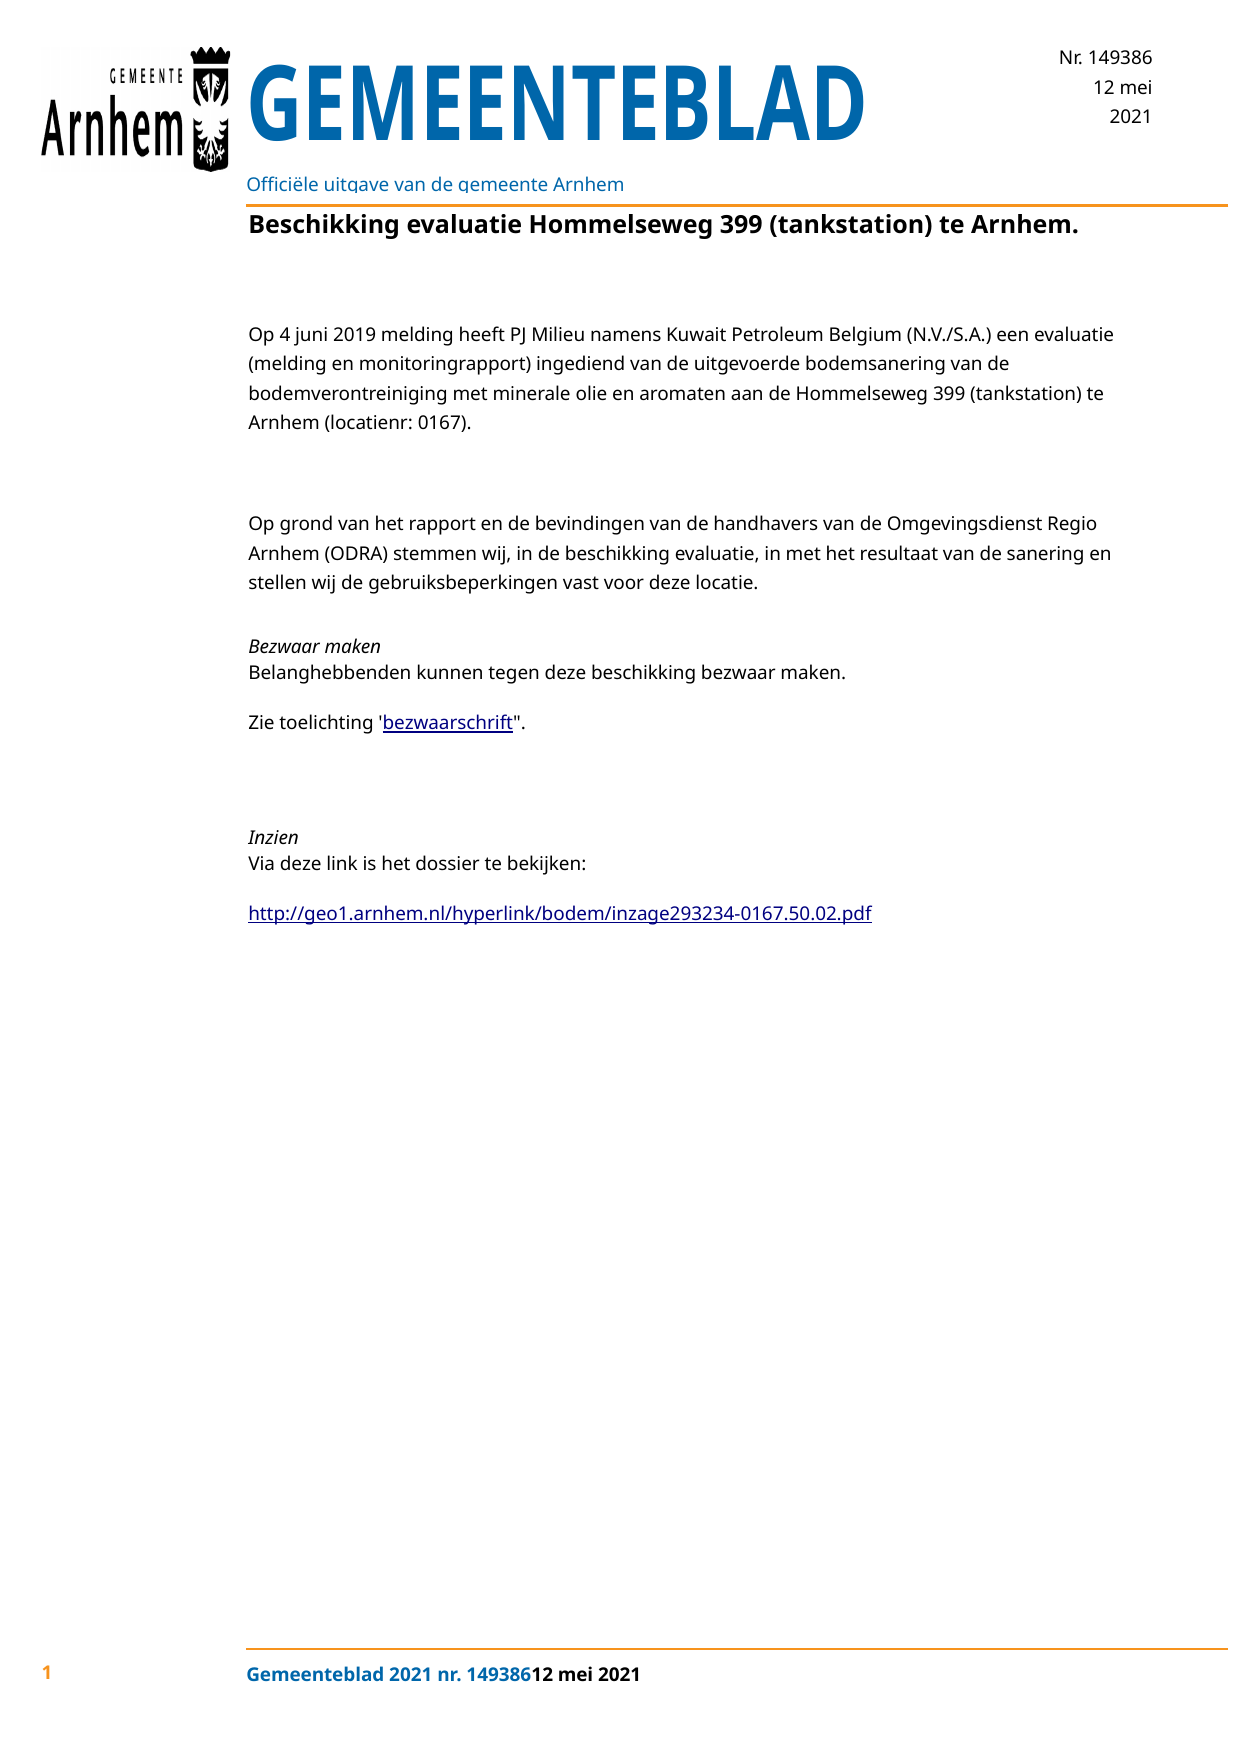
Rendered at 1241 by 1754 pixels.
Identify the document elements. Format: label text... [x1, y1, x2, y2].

picture [41, 47, 231, 172]
text http://geo1.arnhem.nl/hyperlink/bodem/inzage293234-0167.50.02.pdf [248, 900, 1152, 926]
text Via deze link is het dossier te bekijken: [248, 850, 1152, 875]
text Inzien [248, 824, 1152, 850]
text Beschikking evaluatie Hommelseweg 399 (tankstation) te Arnhem. [248, 207, 1152, 241]
text Op 4 juni 2019 melding heeft PJ Milieu namens Kuwait Petroleum Belgium (N.V./S.A.) een evaluatie (melding en monitoringrapport) ingediend van de uitgevoerde bodemsanering van de bodemverontreiniging met minerale olie en aromaten aan de Hommelseweg 399 (tankstation) te Arnhem (locatienr: 0167). [248, 321, 1152, 435]
text Op grond van het rapport en de bevindingen van de handhavers van de Omgevingsdienst Regio Arnhem (ODRA) stemmen wij, in de beschikking evaluatie, in met het resultaat van de sanering en stellen wij de gebruiksbeperkingen vast voor deze locatie. [248, 510, 1152, 595]
text Zie toelichting 'bezwaarschrift". [248, 709, 1152, 735]
text Belanghebbenden kunnen tegen deze beschikking bezwaar maken. [248, 659, 1152, 685]
text Bezwaar maken [248, 633, 1152, 659]
